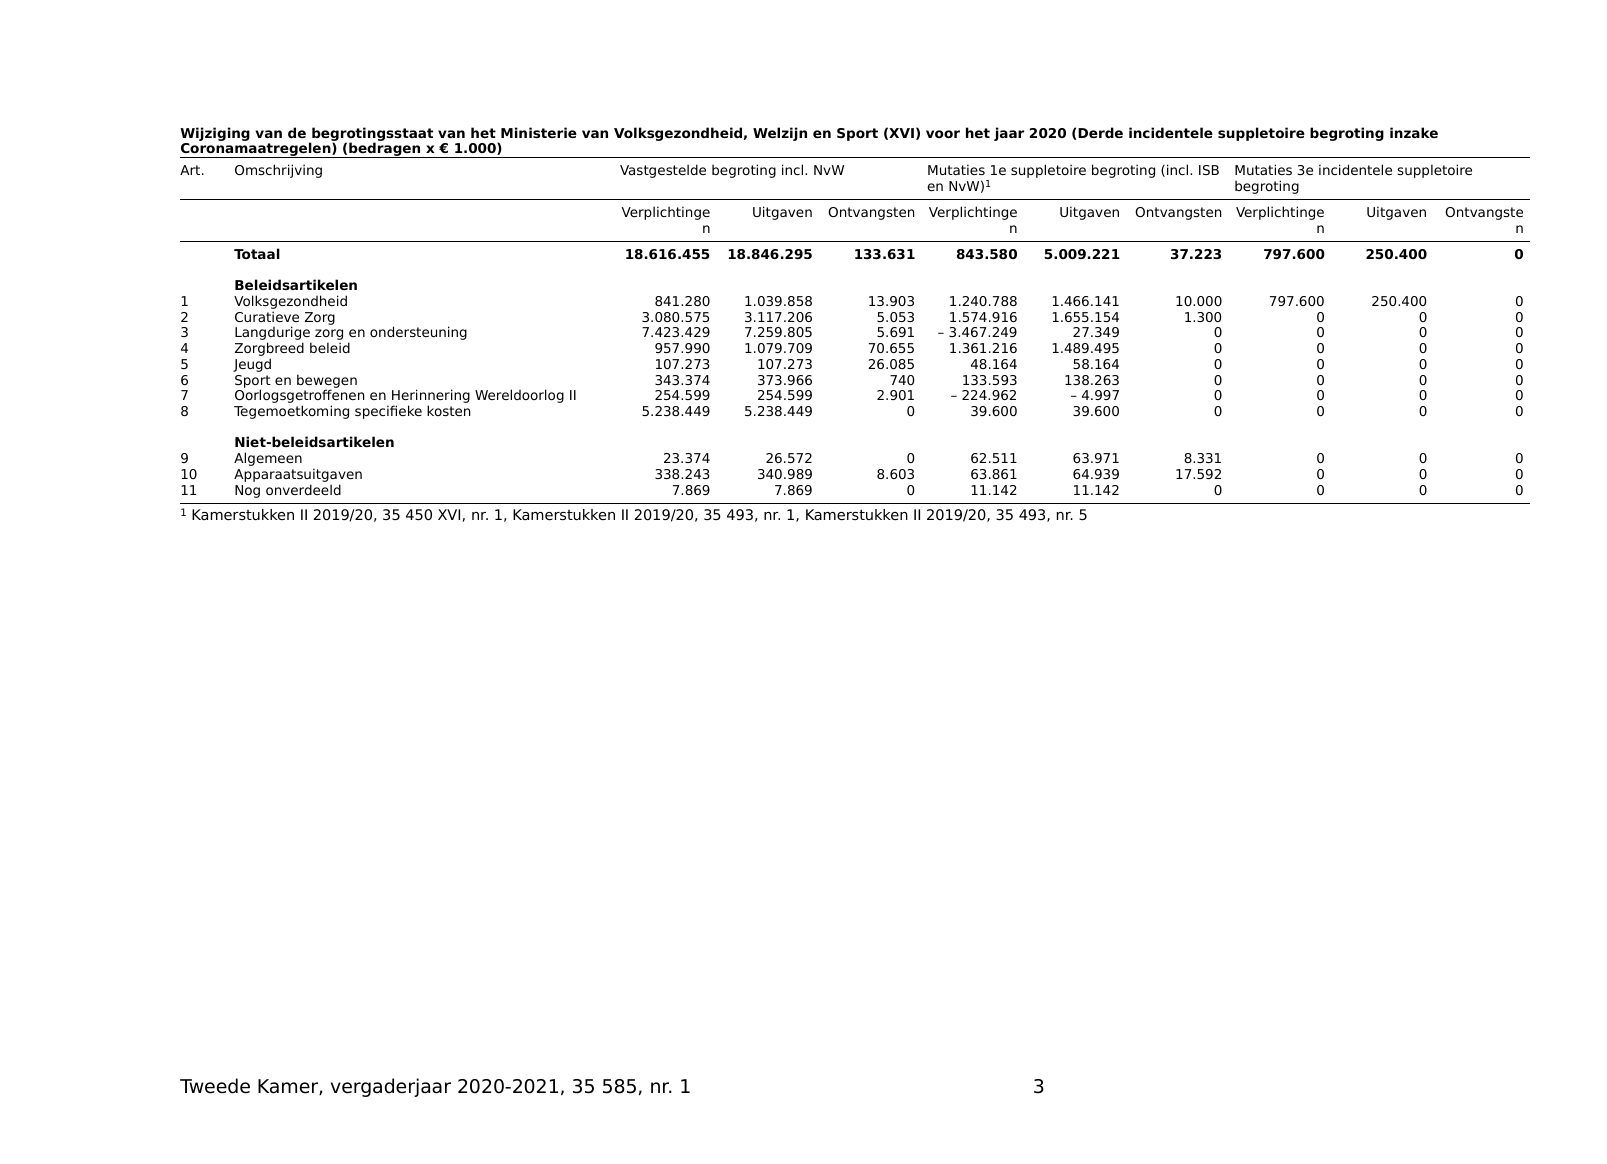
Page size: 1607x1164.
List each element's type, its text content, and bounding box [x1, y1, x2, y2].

table_cell 1.039.858 [716, 294, 818, 309]
table_cell Uitgaven [716, 200, 818, 241]
table_cell 39.600 [921, 404, 1023, 419]
table_cell 340.989 [716, 467, 818, 482]
table_cell 0 [1433, 373, 1529, 388]
table_cell [180, 262, 228, 278]
table_cell [1126, 435, 1228, 451]
table_cell 1.079.709 [716, 341, 818, 357]
table_cell 0 [1433, 325, 1529, 341]
table_cell 23.374 [614, 451, 716, 467]
table_cell 250.400 [1331, 294, 1433, 309]
table_cell [1228, 420, 1331, 435]
table_cell 10 [180, 467, 228, 482]
table_cell 373.966 [716, 373, 818, 388]
table_cell 0 [1228, 325, 1331, 341]
table_cell [921, 435, 1023, 451]
table_cell 10.000 [1126, 294, 1228, 309]
table_cell Ontvangsten [1126, 200, 1228, 241]
table_cell 62.511 [921, 451, 1023, 467]
table_cell 26.572 [716, 451, 818, 467]
table_cell 1.489.495 [1023, 341, 1126, 357]
table_cell Uitgaven [1331, 200, 1433, 241]
table_cell 0 [1433, 467, 1529, 482]
table_cell 0 [1126, 341, 1228, 357]
table_cell Curatieve Zorg [228, 310, 614, 325]
table_cell Verplichtingen [1228, 200, 1331, 241]
table_cell [1331, 435, 1433, 451]
table_cell Uitgaven [1023, 200, 1126, 241]
table_cell 1 [180, 294, 228, 309]
table_cell 0 [1331, 310, 1433, 325]
table_cell [180, 242, 228, 262]
table_cell 8 [180, 404, 228, 419]
table_cell 6 [180, 373, 228, 388]
table_cell 3.080.575 [614, 310, 716, 325]
table_cell 250.400 [1331, 242, 1433, 262]
table_cell 843.580 [921, 242, 1023, 262]
table_cell Sport en bewegen [228, 373, 614, 388]
table_cell [716, 420, 818, 435]
table_cell 0 [1331, 325, 1433, 341]
table_cell [1228, 435, 1331, 451]
table_cell 11.142 [1023, 483, 1126, 503]
table_cell 11 [180, 483, 228, 503]
table_cell 13.903 [819, 294, 921, 309]
table_cell 0 [1228, 341, 1331, 357]
table_cell – 3.467.249 [921, 325, 1023, 341]
table_cell – 4.997 [1023, 388, 1126, 404]
table_cell 254.599 [716, 388, 818, 404]
table_cell 17.592 [1126, 467, 1228, 482]
table_cell 0 [1433, 404, 1529, 419]
table_cell 0 [819, 451, 921, 467]
table_cell [1433, 262, 1529, 278]
table_cell [1126, 262, 1228, 278]
table_cell 254.599 [614, 388, 716, 404]
table_cell Algemeen [228, 451, 614, 467]
table_cell [614, 262, 716, 278]
table_cell 1.655.154 [1023, 310, 1126, 325]
table_cell 9 [180, 451, 228, 467]
table_cell [1331, 262, 1433, 278]
table_cell 0 [1228, 373, 1331, 388]
table_cell 0 [1433, 294, 1529, 309]
table_cell [180, 420, 228, 435]
table_cell 3 [180, 325, 228, 341]
table_cell 70.655 [819, 341, 921, 357]
table_cell 338.243 [614, 467, 716, 482]
table_cell [716, 435, 818, 451]
table_cell 4 [180, 341, 228, 357]
table_cell [1331, 420, 1433, 435]
table_cell Zorgbreed beleid [228, 341, 614, 357]
table_cell 63.971 [1023, 451, 1126, 467]
table_cell 18.616.455 [614, 242, 716, 262]
table_cell 0 [1228, 357, 1331, 372]
table_cell Ontvangsten [819, 200, 921, 241]
table_cell 63.861 [921, 467, 1023, 482]
table_cell 26.085 [819, 357, 921, 372]
table_cell 740 [819, 373, 921, 388]
table_cell 797.600 [1228, 242, 1331, 262]
table_cell [819, 435, 921, 451]
table_cell Mutaties 3e incidentele suppletoire begroting [1228, 158, 1529, 199]
table_cell [228, 200, 614, 241]
table_cell 8.331 [1126, 451, 1228, 467]
table_header Wijziging van de begrotingsstaat van het Ministerie van Volksgezondheid, Welzijn en Sport (XVI) voor het jaar 2020 (Derde incidentele suppletoire begroting inzake Coronamaatregelen) (bedragen x € 1.000) [180, 126, 1529, 157]
table_cell [228, 420, 614, 435]
table_cell 5.009.221 [1023, 242, 1126, 262]
table_cell 0 [1331, 341, 1433, 357]
table_cell Art. [180, 158, 228, 199]
table_cell 957.990 [614, 341, 716, 357]
table_cell [921, 420, 1023, 435]
table_cell 7.869 [716, 483, 818, 503]
table_cell [1228, 278, 1331, 294]
table_cell Volksgezondheid [228, 294, 614, 309]
table_cell 0 [1433, 341, 1529, 357]
table_cell 0 [819, 483, 921, 503]
table_cell 1.240.788 [921, 294, 1023, 309]
table_cell 0 [1228, 451, 1331, 467]
table_cell 5.238.449 [716, 404, 818, 419]
table_cell 0 [1228, 467, 1331, 482]
table_cell Apparaatsuitgaven [228, 467, 614, 482]
table_cell 64.939 [1023, 467, 1126, 482]
table_cell 5 [180, 357, 228, 372]
table_cell [1023, 435, 1126, 451]
table_cell 5.238.449 [614, 404, 716, 419]
table_cell 39.600 [1023, 404, 1126, 419]
table_cell [614, 435, 716, 451]
table_cell Langdurige zorg en ondersteuning [228, 325, 614, 341]
table_cell Mutaties 1e suppletoire begroting (incl. ISB en NvW)1 [921, 158, 1228, 199]
table_cell 0 [1331, 483, 1433, 503]
table_cell 5.053 [819, 310, 921, 325]
table_cell 0 [1433, 451, 1529, 467]
table_cell 7.259.805 [716, 325, 818, 341]
table_cell – 224.962 [921, 388, 1023, 404]
table_cell 0 [1228, 310, 1331, 325]
table_cell 0 [1126, 373, 1228, 388]
table_cell 0 [1126, 357, 1228, 372]
table_cell 1 Kamerstukken II 2019/20, 35 450 XVI, nr. 1, Kamerstukken II 2019/20, 35 493, nr. 1, Kamerstukken II 2019/20, 35 493, nr. 5 [180, 504, 1529, 524]
table_cell 0 [1433, 242, 1529, 262]
table_cell 0 [1331, 357, 1433, 372]
table_cell 5.691 [819, 325, 921, 341]
table_cell Oorlogsgetroffenen en Herinnering Wereldoorlog II [228, 388, 614, 404]
table_cell 343.374 [614, 373, 716, 388]
table_cell 7.423.429 [614, 325, 716, 341]
table_cell 58.164 [1023, 357, 1126, 372]
table_cell 0 [1228, 404, 1331, 419]
table_cell 0 [1331, 467, 1433, 482]
table_cell 107.273 [614, 357, 716, 372]
table_cell [614, 420, 716, 435]
table_cell 133.593 [921, 373, 1023, 388]
table_cell 0 [1228, 483, 1331, 503]
table_cell Beleidsartikelen [228, 278, 614, 294]
table_cell [1126, 278, 1228, 294]
table_cell 1.300 [1126, 310, 1228, 325]
table_cell Jeugd [228, 357, 614, 372]
table_cell [1433, 435, 1529, 451]
table_cell 841.280 [614, 294, 716, 309]
table_cell Nog onverdeeld [228, 483, 614, 503]
table_cell 2.901 [819, 388, 921, 404]
table_cell [1433, 278, 1529, 294]
table_cell 1.466.141 [1023, 294, 1126, 309]
table_cell 7.869 [614, 483, 716, 503]
table_cell 0 [1433, 310, 1529, 325]
table_cell 133.631 [819, 242, 921, 262]
table_cell 138.263 [1023, 373, 1126, 388]
table_cell [1023, 278, 1126, 294]
table_cell [1433, 420, 1529, 435]
table_cell [1023, 420, 1126, 435]
table_cell Ontvangsten [1433, 200, 1529, 241]
table_cell [228, 262, 614, 278]
table_cell 3.117.206 [716, 310, 818, 325]
table_cell [1228, 262, 1331, 278]
table_cell [180, 278, 228, 294]
table_cell Totaal [228, 242, 614, 262]
table_cell [921, 278, 1023, 294]
table_cell 0 [1331, 451, 1433, 467]
table_cell 0 [1228, 388, 1331, 404]
table_cell Verplichtingen [614, 200, 716, 241]
table_cell 0 [1433, 388, 1529, 404]
table_cell 0 [1433, 483, 1529, 503]
table_cell 0 [1331, 373, 1433, 388]
table_cell 0 [1126, 388, 1228, 404]
table_cell Vastgestelde begroting incl. NvW [614, 158, 921, 199]
table_cell [819, 278, 921, 294]
table_cell [180, 200, 228, 241]
table_cell Tegemoetkoming specifieke kosten [228, 404, 614, 419]
table_cell [614, 278, 716, 294]
table_cell 18.846.295 [716, 242, 818, 262]
table_cell 11.142 [921, 483, 1023, 503]
table_cell Verplichtingen [921, 200, 1023, 241]
table_cell 8.603 [819, 467, 921, 482]
table_cell [716, 262, 818, 278]
table_cell 0 [1433, 357, 1529, 372]
table_cell [716, 278, 818, 294]
table_cell [1331, 278, 1433, 294]
table_cell [1023, 262, 1126, 278]
table_cell 0 [1331, 388, 1433, 404]
table_cell Omschrijving [228, 158, 614, 199]
table_cell 0 [1126, 325, 1228, 341]
table_cell [819, 262, 921, 278]
table_cell 2 [180, 310, 228, 325]
table_cell [1126, 420, 1228, 435]
table_cell 107.273 [716, 357, 818, 372]
table_cell 797.600 [1228, 294, 1331, 309]
table_cell 7 [180, 388, 228, 404]
table_cell 1.361.216 [921, 341, 1023, 357]
table_cell [921, 262, 1023, 278]
table_cell 0 [1126, 404, 1228, 419]
table_cell 37.223 [1126, 242, 1228, 262]
table_cell Niet-beleidsartikelen [228, 435, 614, 451]
table_cell 0 [1331, 404, 1433, 419]
table_cell [819, 420, 921, 435]
table_cell 48.164 [921, 357, 1023, 372]
table_cell [180, 435, 228, 451]
table_cell 0 [819, 404, 921, 419]
table_cell 27.349 [1023, 325, 1126, 341]
table_cell 1.574.916 [921, 310, 1023, 325]
table_cell 0 [1126, 483, 1228, 503]
